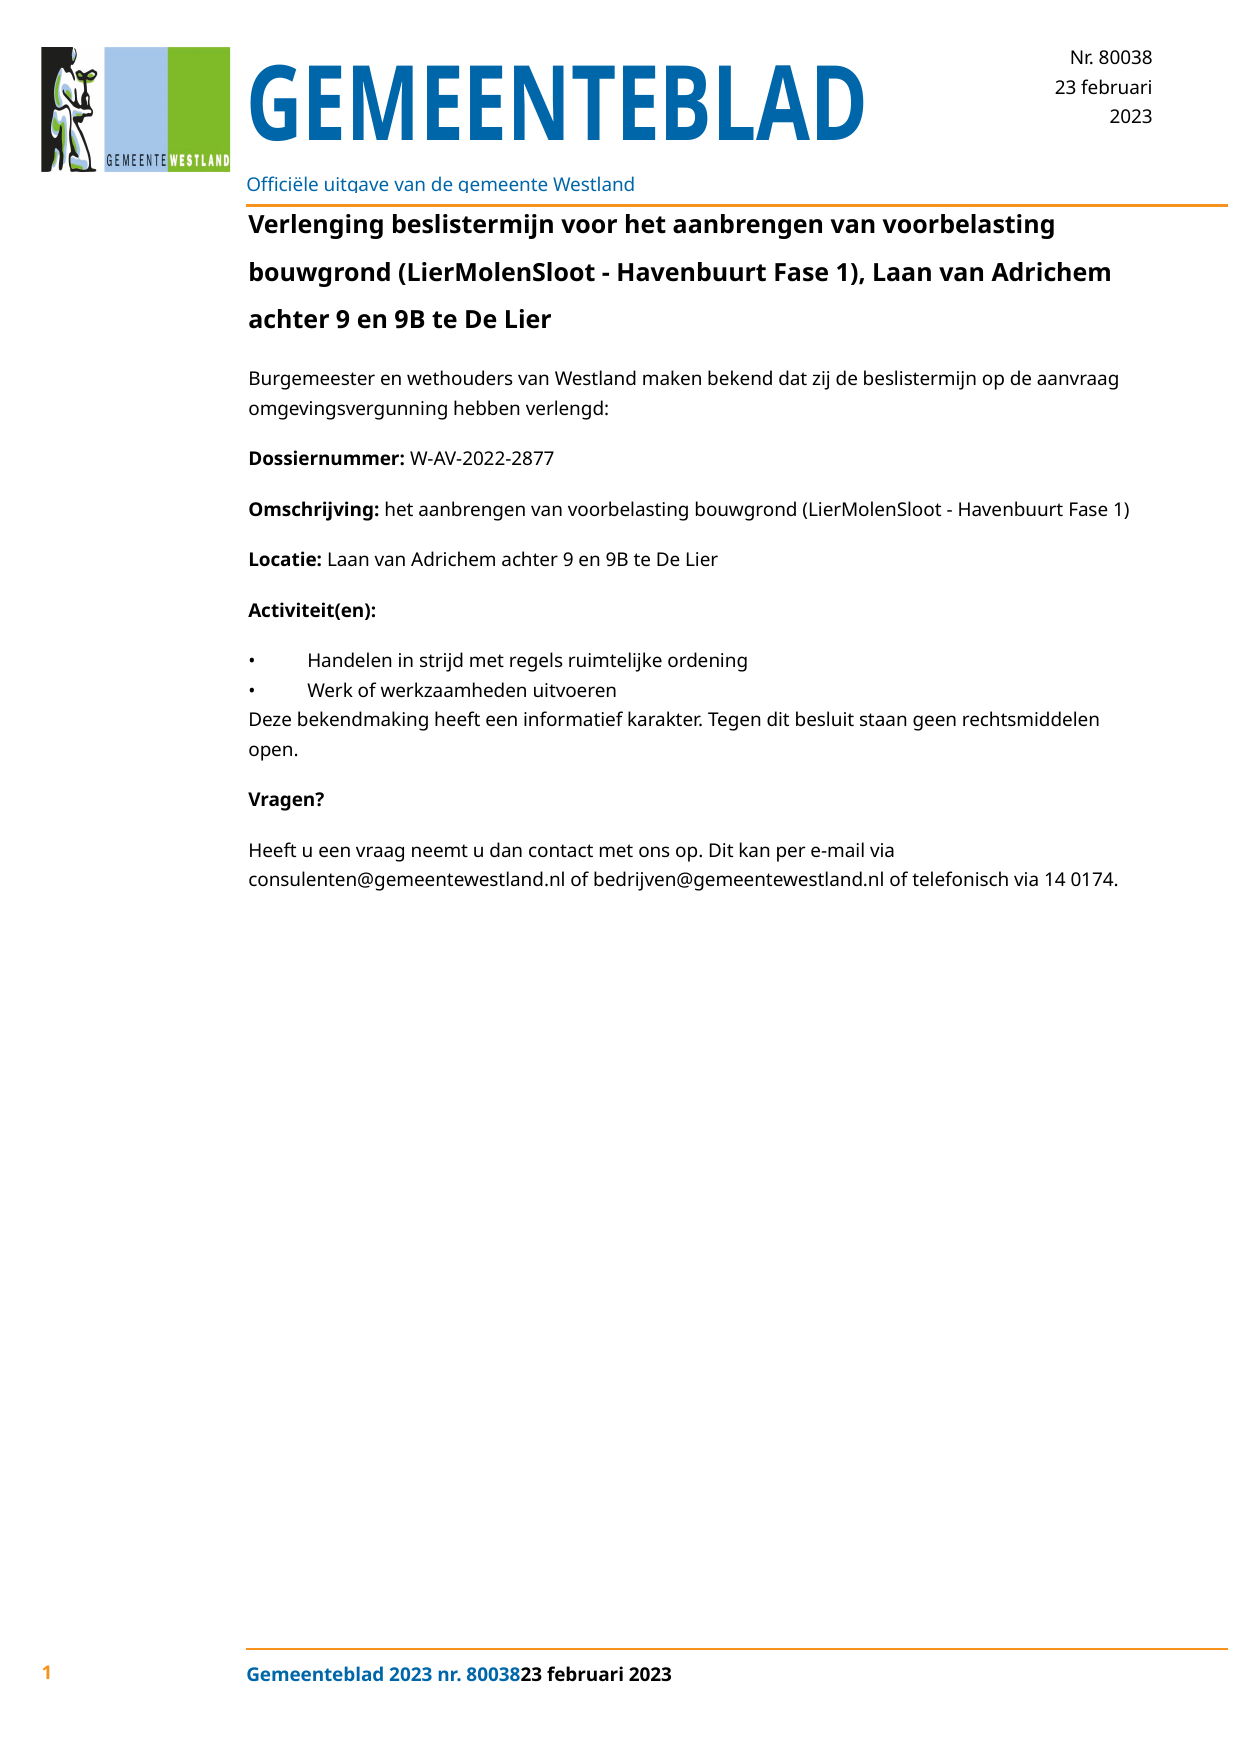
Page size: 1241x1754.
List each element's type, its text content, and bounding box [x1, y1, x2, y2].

text Vragen? [248, 786, 1152, 812]
text Omschrijving: het aanbrengen van voorbelasting bouwgrond (LierMolenSloot - Havenbuurt Fase 1) [248, 496, 1152, 522]
text Dossiernummer: W-AV-2022-2877 [248, 446, 1152, 471]
text Activiteit(en): [248, 597, 1152, 622]
picture [41, 47, 231, 172]
text Deze bekendmaking heeft een informatief karakter. Tegen dit besluit staan geen rechtsmiddelen open. [248, 706, 1152, 762]
text Burgemeester en wethouders van Westland maken bekend dat zij de beslistermijn op de aanvraag omgevingsvergunning hebben verlengd: [248, 366, 1152, 421]
text Heeft u een vraag neemt u dan contact met ons op. Dit kan per e-mail via consulenten@gemeentewestland.nl of bedrijven@gemeentewestland.nl of telefonisch via 14 0174. [248, 837, 1152, 892]
list Werk of werkzaamheden uitvoeren [248, 677, 1152, 702]
list Handelen in strijd met regels ruimtelijke ordening [248, 647, 1152, 673]
text Locatie: Laan van Adrichem achter 9 en 9B te De Lier [248, 546, 1152, 572]
text Verlenging beslistermijn voor het aanbrengen van voorbelasting bouwgrond (LierMolenSloot - Havenbuurt Fase 1), Laan van Adrichem achter 9 en 9B te De Lier [248, 207, 1152, 336]
